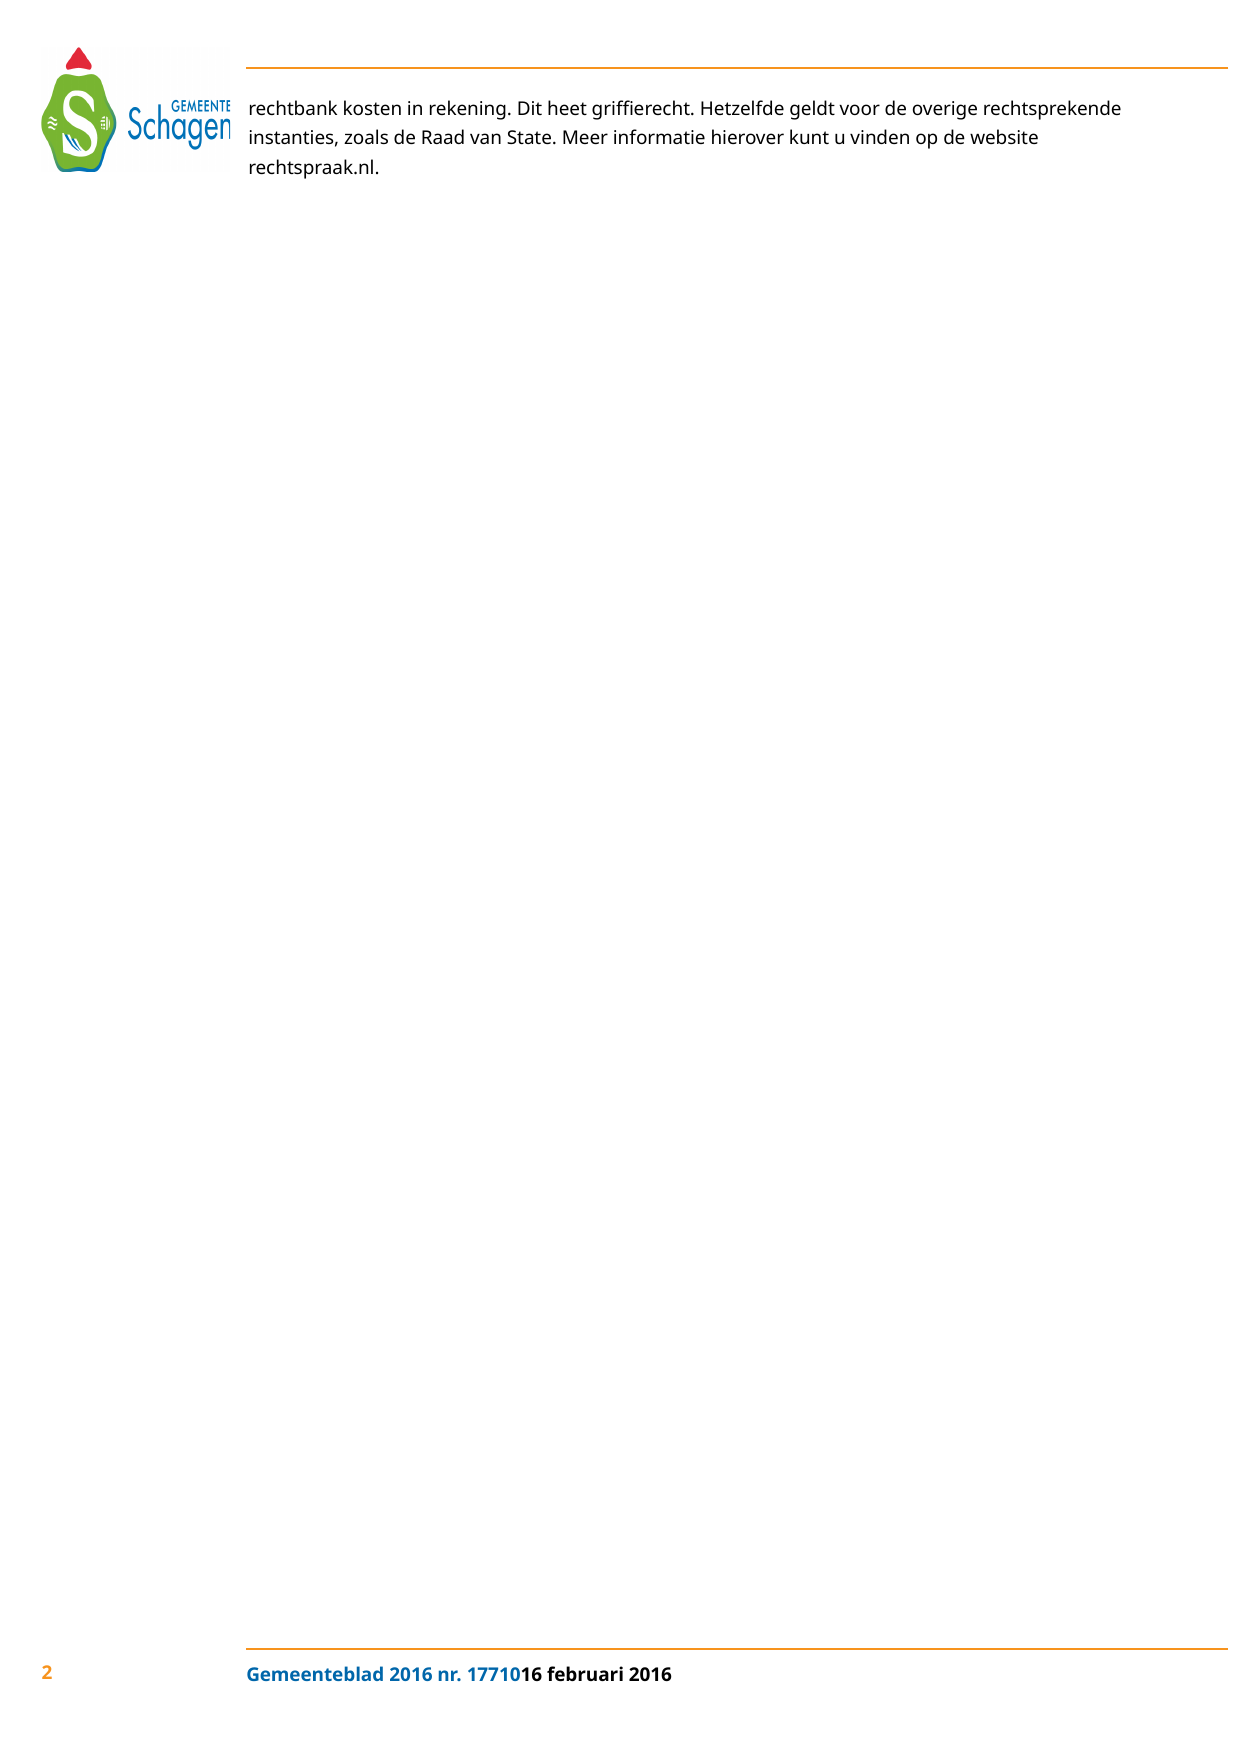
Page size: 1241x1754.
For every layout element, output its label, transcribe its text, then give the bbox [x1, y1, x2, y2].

text rechtbank kosten in rekening. Dit heet griffierecht. Hetzelfde geldt voor de overige rechtsprekende instanties, zoals de Raad van State. Meer informatie hierover kunt u vinden op de website rechtspraak.nl. [248, 95, 1152, 180]
picture [41, 47, 231, 172]
